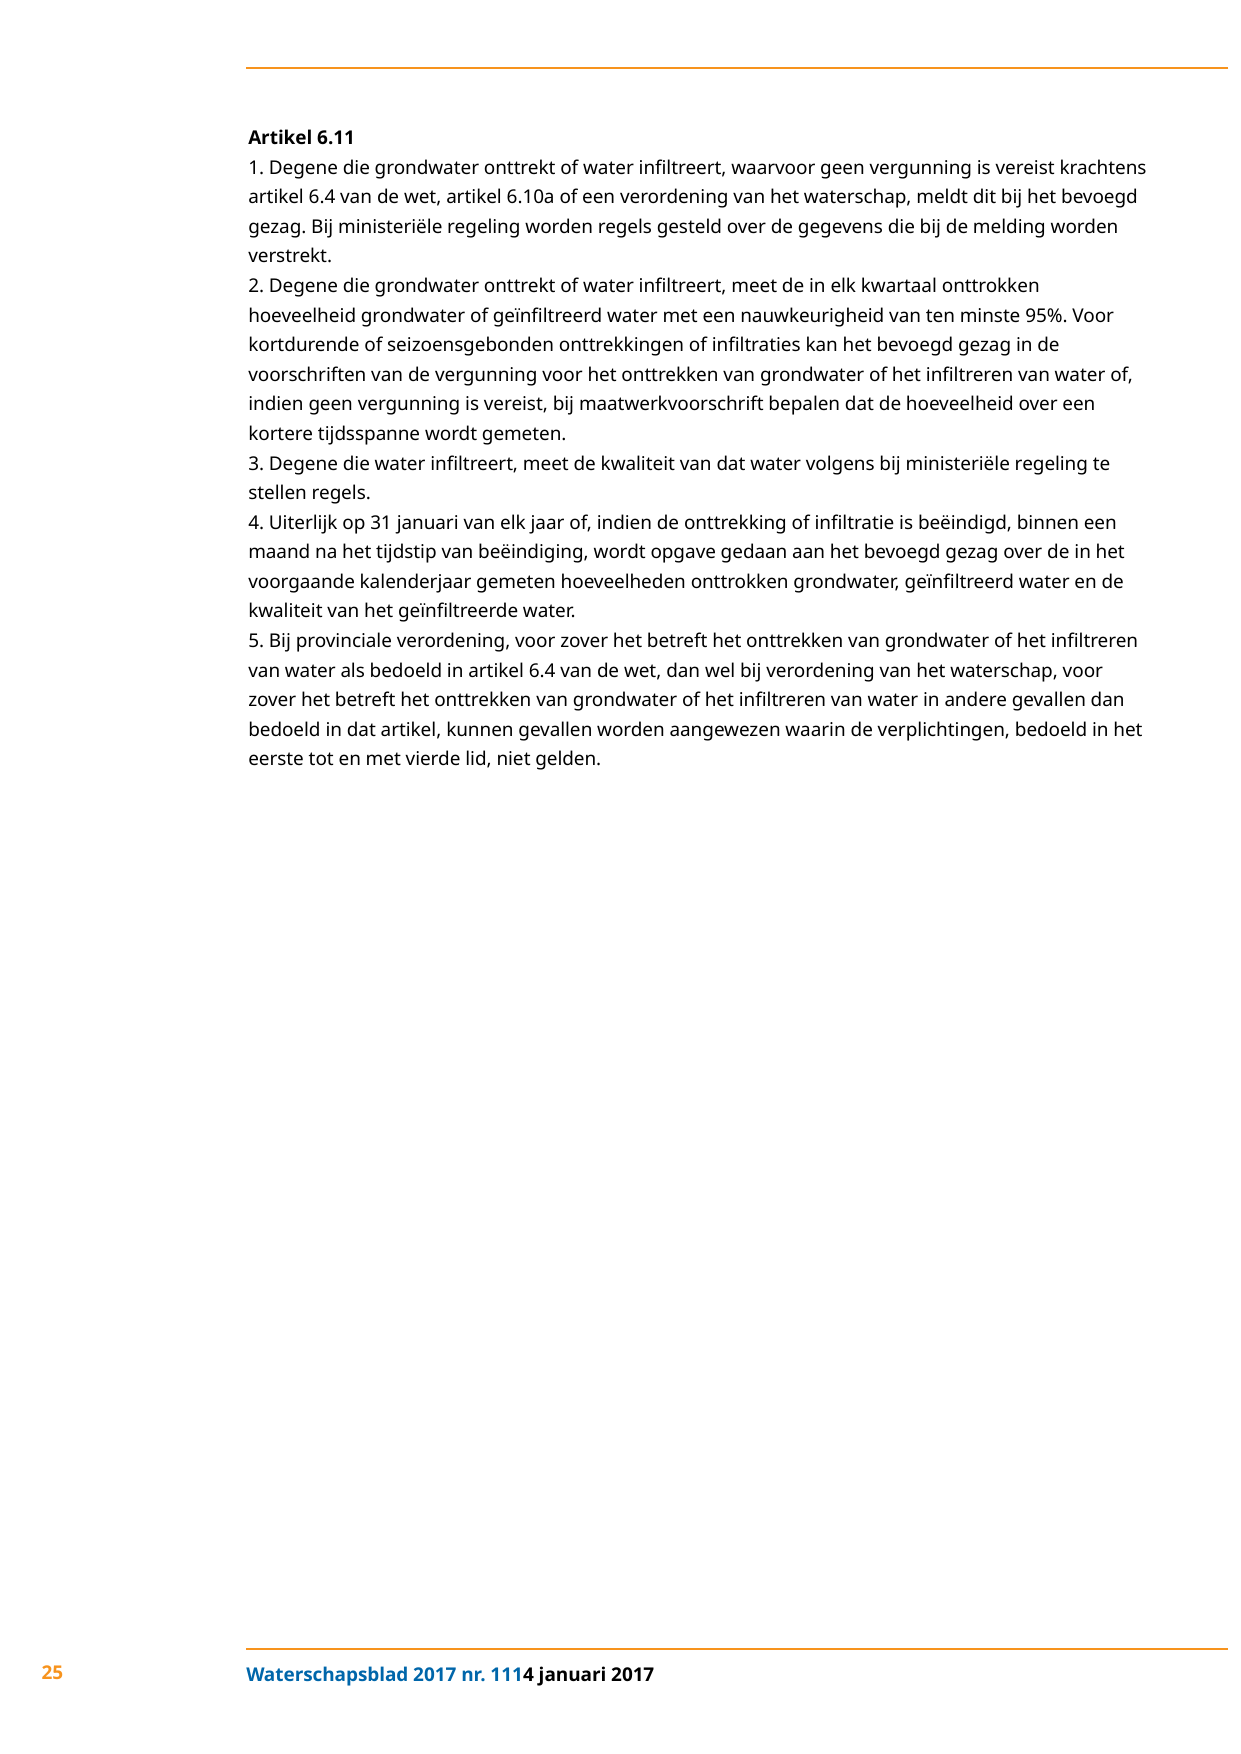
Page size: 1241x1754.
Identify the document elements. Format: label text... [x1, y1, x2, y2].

text 1. Degene die grondwater onttrekt of water infiltreert, waarvoor geen vergunning is vereist krachtens artikel 6.4 van de wet, artikel 6.10a of een verordening van het waterschap, meldt dit bij het bevoegd gezag. Bij ministeriële regeling worden regels gesteld over de gegevens die bij de melding worden verstrekt. [248, 154, 1152, 268]
text 4. Uiterlijk op 31 januari van elk jaar of, indien de onttrekking of infiltratie is beëindigd, binnen een maand na het tijdstip van beëindiging, wordt opgave gedaan aan het bevoegd gezag over de in het voorgaande kalenderjaar gemeten hoeveelheden onttrokken grondwater, geïnfiltreerd water en de kwaliteit van het geïnfiltreerde water. [248, 509, 1152, 623]
text 5. Bij provinciale verordening, voor zover het betreft het onttrekken van grondwater of het infiltreren van water als bedoeld in artikel 6.4 van de wet, dan wel bij verordening van het waterschap, voor zover het betreft het onttrekken van grondwater of het infiltreren van water in andere gevallen dan bedoeld in dat artikel, kunnen gevallen worden aangewezen waarin de verplichtingen, bedoeld in het eerste tot en met vierde lid, niet gelden. [248, 627, 1152, 771]
text 3. Degene die water infiltreert, meet de kwaliteit van dat water volgens bij ministeriële regeling te stellen regels. [248, 450, 1152, 505]
text 2. Degene die grondwater onttrekt of water infiltreert, meet de in elk kwartaal onttrokken hoeveelheid grondwater of geïnfiltreerd water met een nauwkeurigheid van ten minste 95%. Voor kortdurende of seizoensgebonden onttrekkingen of infiltraties kan het bevoegd gezag in de voorschriften van de vergunning voor het onttrekken van grondwater of het infiltreren van water of, indien geen vergunning is vereist, bij maatwerkvoorschrift bepalen dat de hoeveelheid over een kortere tijdsspanne wordt gemeten. [248, 272, 1152, 446]
picture [41, 47, 231, 172]
text Artikel 6.11 [248, 124, 1152, 150]
